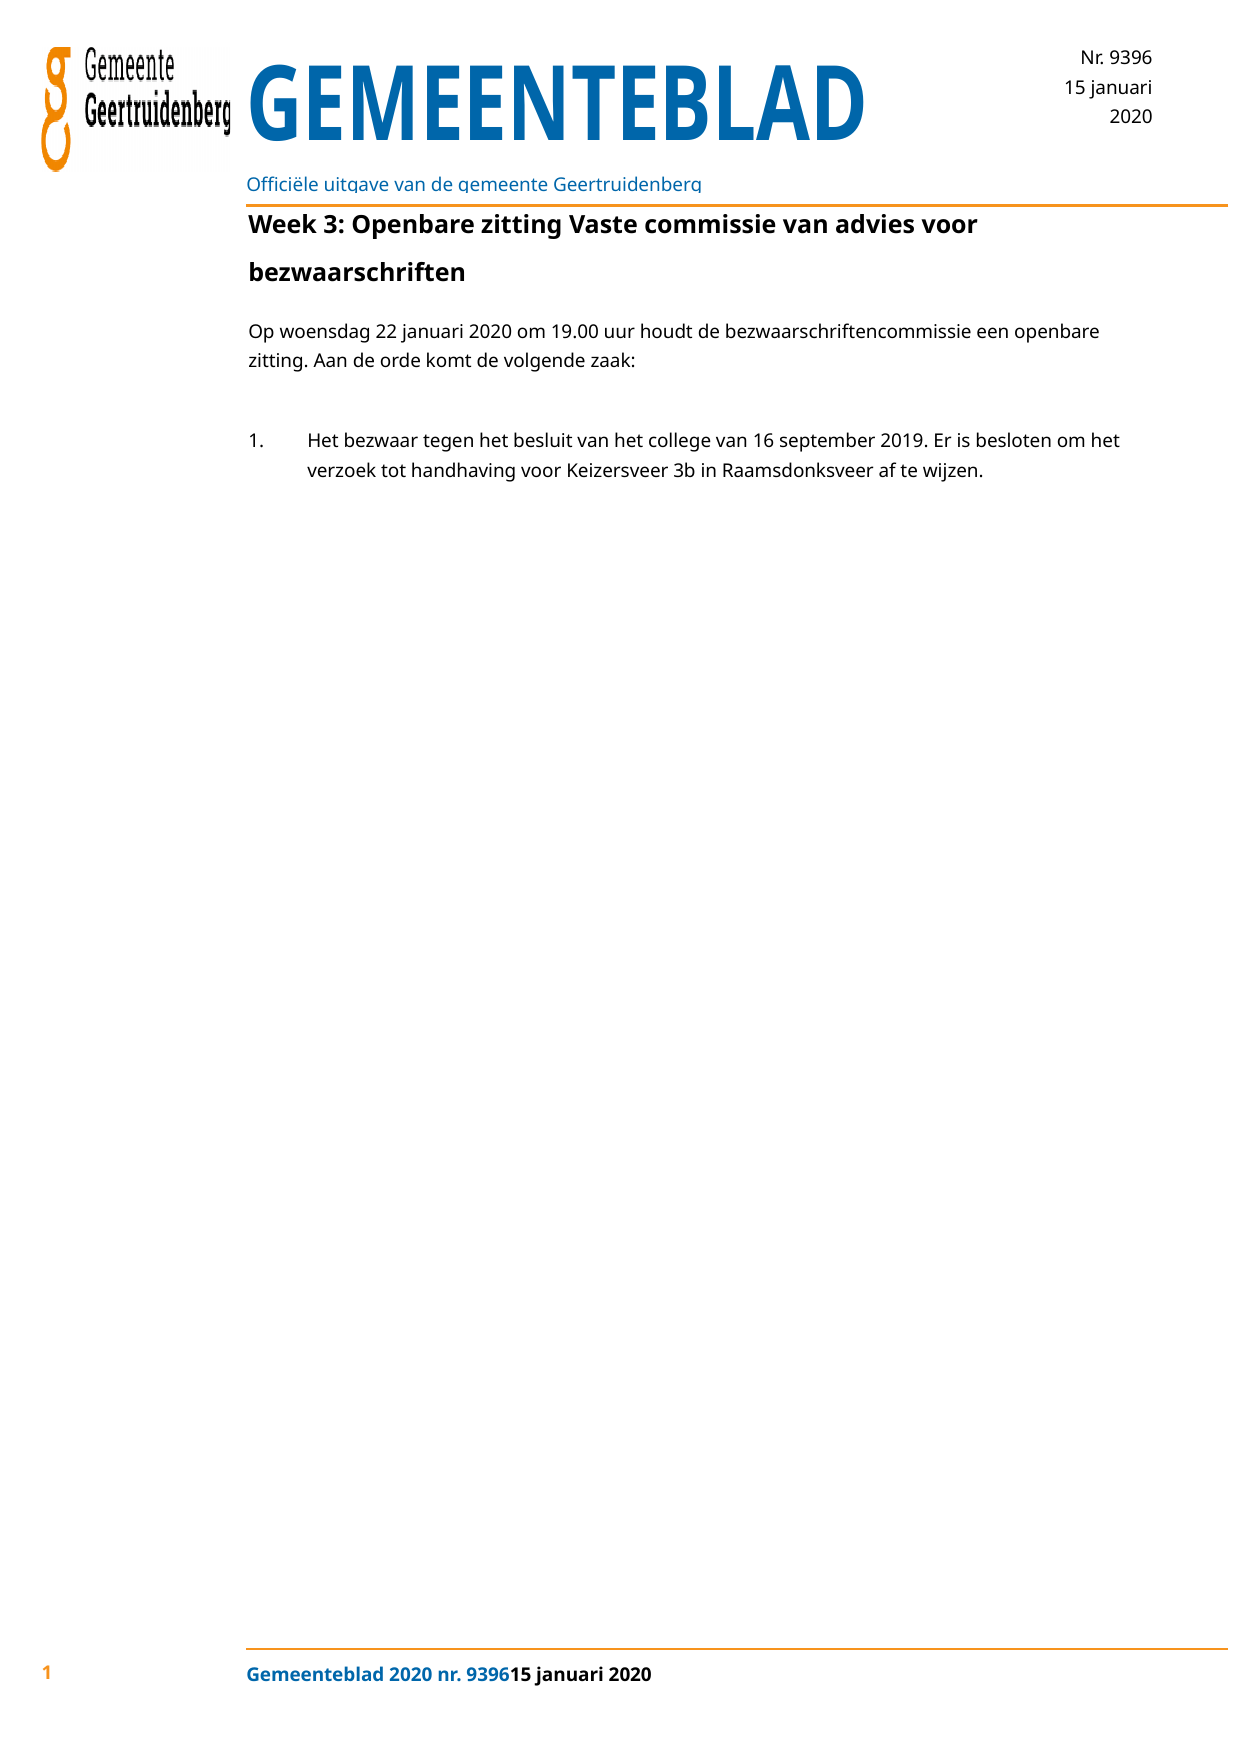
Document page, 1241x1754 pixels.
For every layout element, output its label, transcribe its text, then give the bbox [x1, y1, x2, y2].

list Het bezwaar tegen het besluit van het college van 16 september 2019. Er is besloten om het verzoek tot handhaving voor Keizersveer 3b in Raamsdonksveer af te wijzen. [248, 427, 1152, 483]
picture [41, 47, 231, 172]
text Op woensdag 22 januari 2020 om 19.00 uur houdt de bezwaarschriftencommissie een openbare zitting. Aan de orde komt de volgende zaak: [248, 318, 1152, 373]
text Week 3: Openbare zitting Vaste commissie van advies voor bezwaarschriften [248, 207, 1152, 288]
